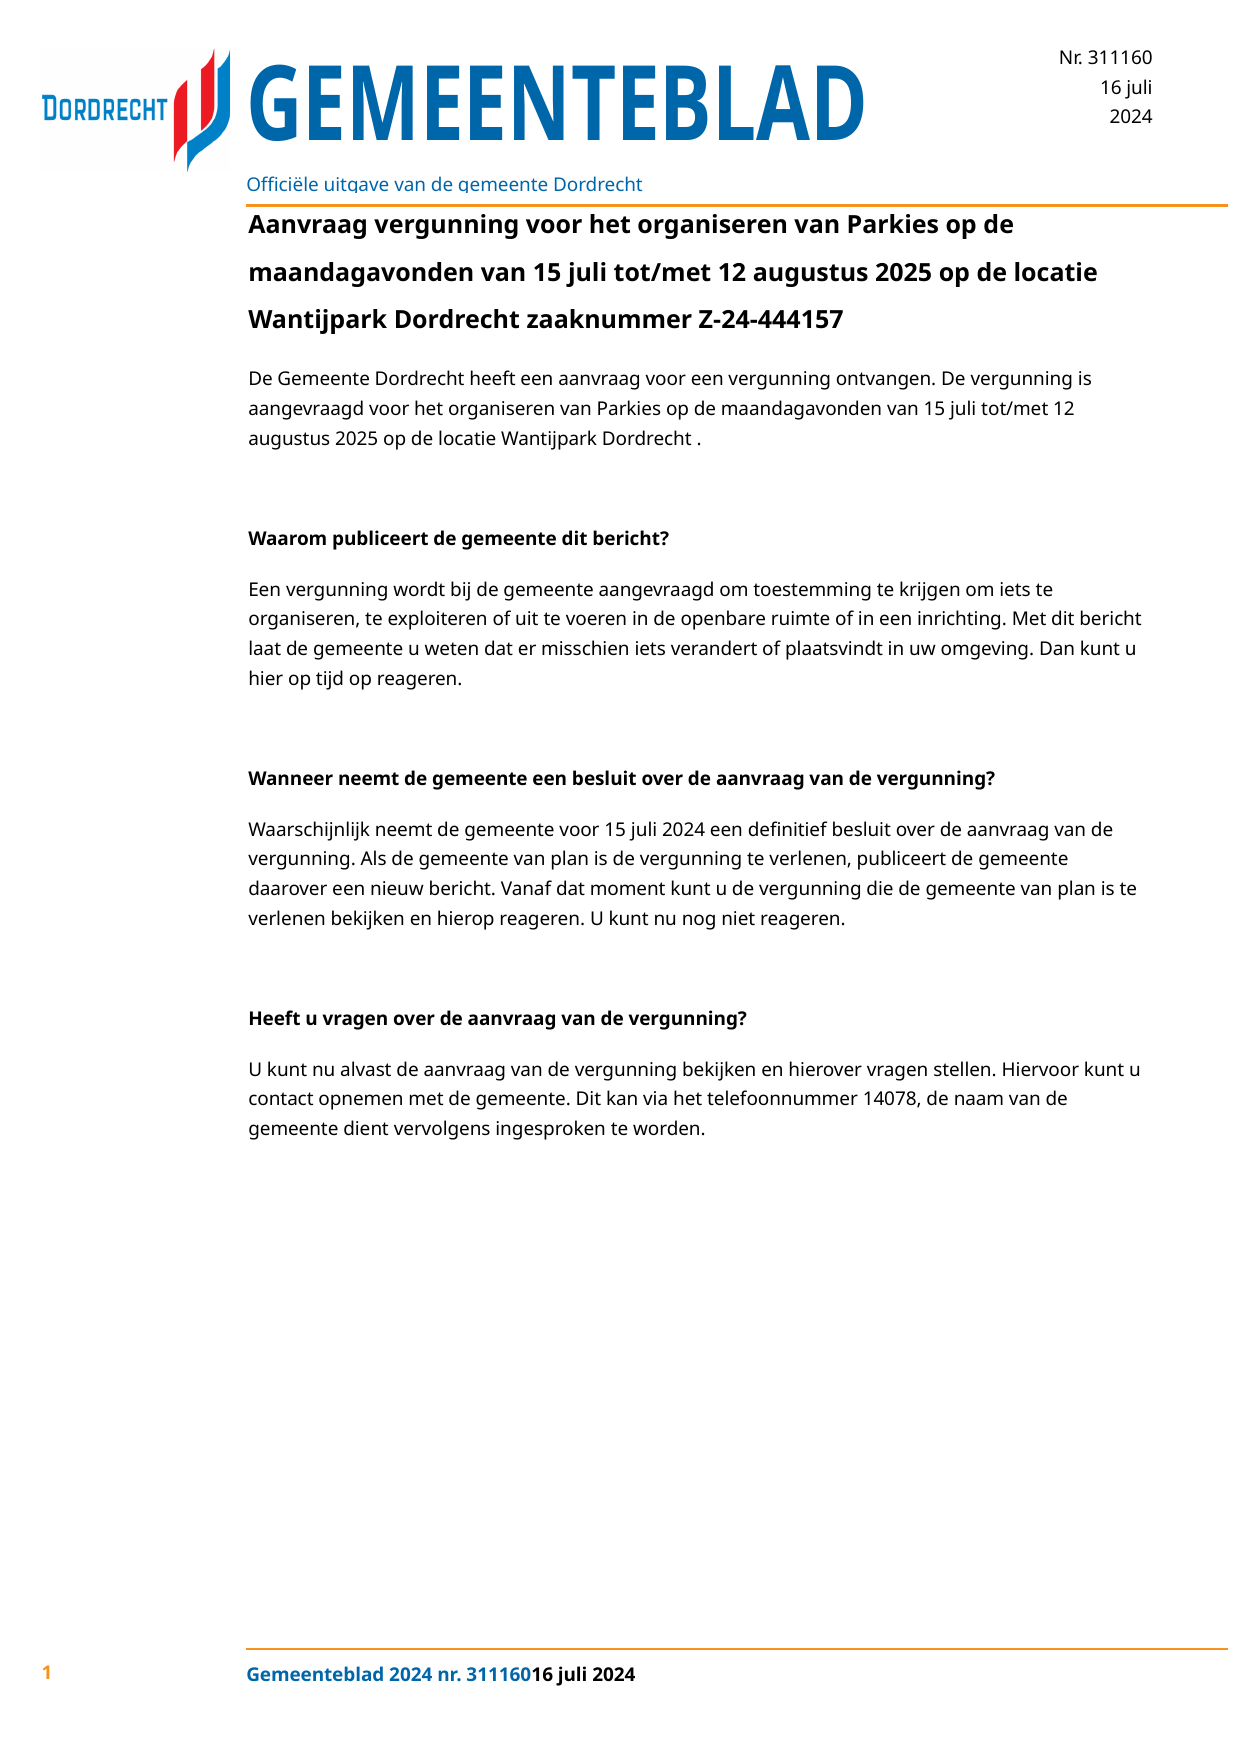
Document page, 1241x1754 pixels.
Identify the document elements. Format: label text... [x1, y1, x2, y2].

text Een vergunning wordt bij de gemeente aangevraagd om toestemming te krijgen om iets te organiseren, te exploiteren of uit te voeren in de openbare ruimte of in een inrichting. Met dit bericht laat de gemeente u weten dat er misschien iets verandert of plaatsvindt in uw omgeving. Dan kunt u hier op tijd op reageren. [248, 576, 1152, 690]
text Heeft u vragen over de aanvraag van de vergunning? [248, 1006, 1152, 1031]
text Waarschijnlijk neemt de gemeente voor 15 juli 2024 een definitief besluit over de aanvraag van de vergunning. Als de gemeente van plan is de vergunning te verlenen, publiceert de gemeente daarover een nieuw bericht. Vanaf dat moment kunt u de vergunning die de gemeente van plan is te verlenen bekijken en hierop reageren. U kunt nu nog niet reageren. [248, 816, 1152, 930]
text De Gemeente Dordrecht heeft een aanvraag voor een vergunning ontvangen. De vergunning is aangevraagd voor het organiseren van Parkies op de maandagavonden van 15 juli tot/met 12 augustus 2025 op de locatie Wantijpark Dordrecht . [248, 366, 1152, 450]
text Aanvraag vergunning voor het organiseren van Parkies op de maandagavonden van 15 juli tot/met 12 augustus 2025 op de locatie Wantijpark Dordrecht zaaknummer Z-24-444157 [248, 207, 1152, 336]
text U kunt nu alvast de aanvraag van de vergunning bekijken en hierover vragen stellen. Hiervoor kunt u contact opnemen met de gemeente. Dit kan via het telefoonnummer 14078, de naam van de gemeente dient vervolgens ingesproken te worden. [248, 1056, 1152, 1141]
text Wanneer neemt de gemeente een besluit over de aanvraag van de vergunning? [248, 766, 1152, 791]
text Waarom publiceert de gemeente dit bericht? [248, 526, 1152, 551]
picture [41, 47, 231, 172]
